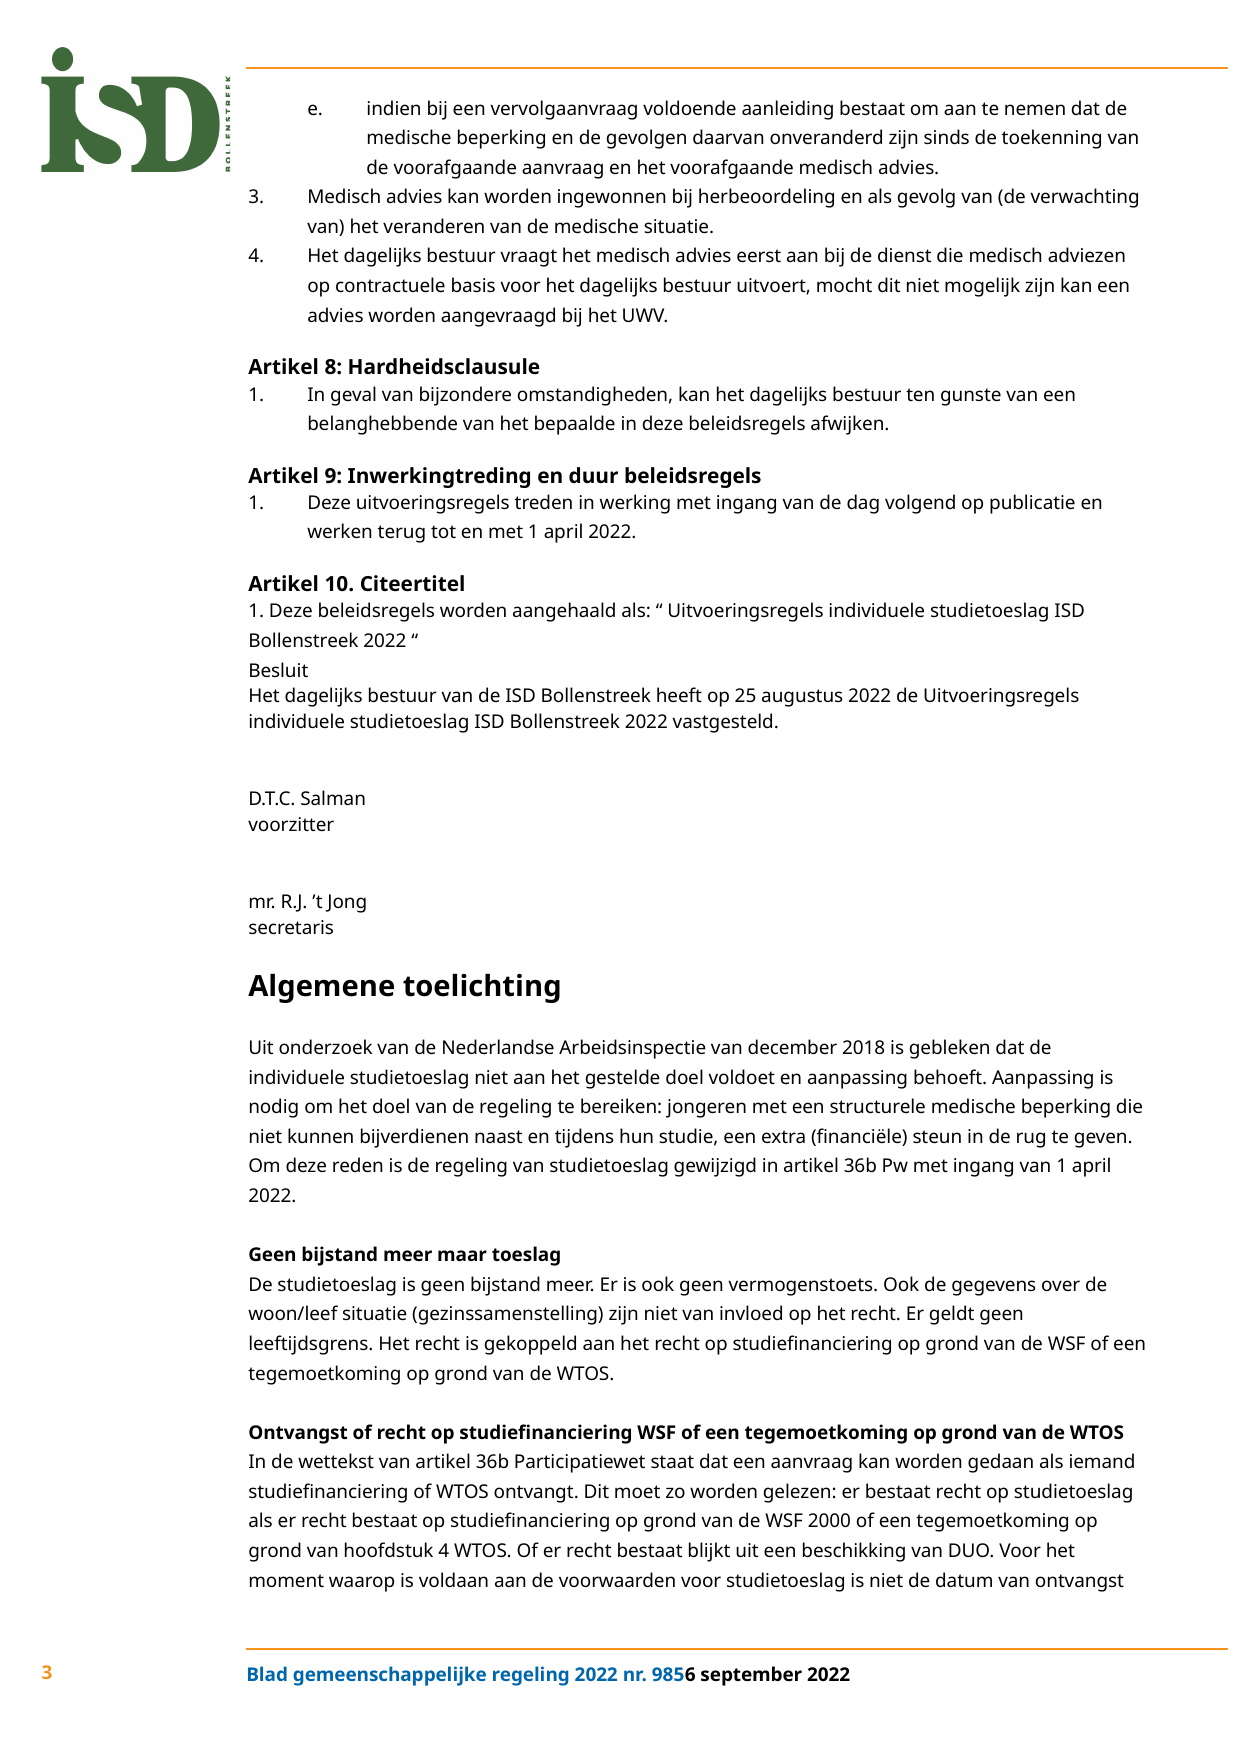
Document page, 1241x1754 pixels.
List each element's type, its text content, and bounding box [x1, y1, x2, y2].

text Artikel 10. Citeertitel [248, 569, 1152, 598]
list indien bij een vervolgaanvraag voldoende aanleiding bestaat om aan te nemen dat de medische beperking en de gevolgen daarvan onveranderd zijn sinds de toekenning van de voorafgaande aanvraag en het voorafgaande medisch advies. [307, 95, 1152, 180]
text mr. R.J. ’t Jong [248, 888, 1152, 914]
list Het dagelijks bestuur vraagt het medisch advies eerst aan bij de dienst die medisch adviezen op contractuele basis voor het dagelijks bestuur uitvoert, mocht dit niet mogelijk zijn kan een advies worden aangevraagd bij het UWV. [248, 243, 1152, 328]
text voorzitter [248, 811, 1152, 837]
list In geval van bijzondere omstandigheden, kan het dagelijks bestuur ten gunste van een belanghebbende van het bepaalde in deze beleidsregels afwijken. [248, 381, 1152, 436]
list Deze uitvoeringsregels treden in werking met ingang van de dag volgend op publicatie en werken terug tot en met 1 april 2022. [248, 489, 1152, 544]
text Artikel 9: Inwerkingtreding en duur beleidsregels [248, 461, 1152, 489]
list Medisch advies kan worden ingewonnen bij herbeoordeling en als gevolg van (de verwachting van) het veranderen van de medische situatie. [248, 183, 1152, 239]
text Artikel 8: Hardheidsclausule [248, 352, 1152, 381]
text 1. Deze beleidsregels worden aangehaald als: “ Uitvoeringsregels individuele studietoeslag ISD Bollenstreek 2022 “ [248, 598, 1152, 653]
text Besluit [248, 657, 1152, 682]
text In de wettekst van artikel 36b Participatiewet staat dat een aanvraag kan worden gedaan als iemand studiefinanciering of WTOS ontvangt. Dit moet zo worden gelezen: er bestaat recht op studietoeslag als er recht bestaat op studiefinanciering op grond van de WSF 2000 of een tegemoetkoming op grond van hoofdstuk 4 WTOS. Of er recht bestaat blijkt uit een beschikking van DUO. Voor het moment waarop is voldaan aan de voorwaarden voor studietoeslag is niet de datum van ontvangst [248, 1448, 1152, 1593]
text De studietoeslag is geen bijstand meer. Er is ook geen vermogenstoets. Ook de gegevens over de woon/leef situatie (gezinssamenstelling) zijn niet van invloed op het recht. Er geldt geen leeftijdsgrens. Het recht is gekoppeld aan het recht op studiefinanciering op grond van de WSF of een tegemoetkoming op grond van de WTOS. [248, 1271, 1152, 1386]
text Het dagelijks bestuur van de ISD Bollenstreek heeft op 25 augustus 2022 de Uitvoeringsregels individuele studietoeslag ISD Bollenstreek 2022 vastgesteld. [248, 682, 1152, 734]
text Ontvangst of recht op studiefinanciering WSF of een tegemoetkoming op grond van de WTOS [248, 1419, 1152, 1445]
text D.T.C. Salman [248, 785, 1152, 811]
text Geen bijstand meer maar toeslag [248, 1241, 1152, 1267]
text Algemene toelichting [248, 966, 1152, 1005]
text Uit onderzoek van de Nederlandse Arbeidsinspectie van december 2018 is gebleken dat de individuele studietoeslag niet aan het gestelde doel voldoet en aanpassing behoeft. Aanpassing is nodig om het doel van de regeling te bereiken: jongeren met een structurele medische beperking die niet kunnen bijverdienen naast en tijdens hun studie, een extra (financiële) steun in de rug te geven. Om deze reden is de regeling van studietoeslag gewijzigd in artikel 36b Pw met ingang van 1 april 2022. [248, 1034, 1152, 1208]
picture [41, 47, 231, 172]
text secretaris [248, 914, 1152, 940]
